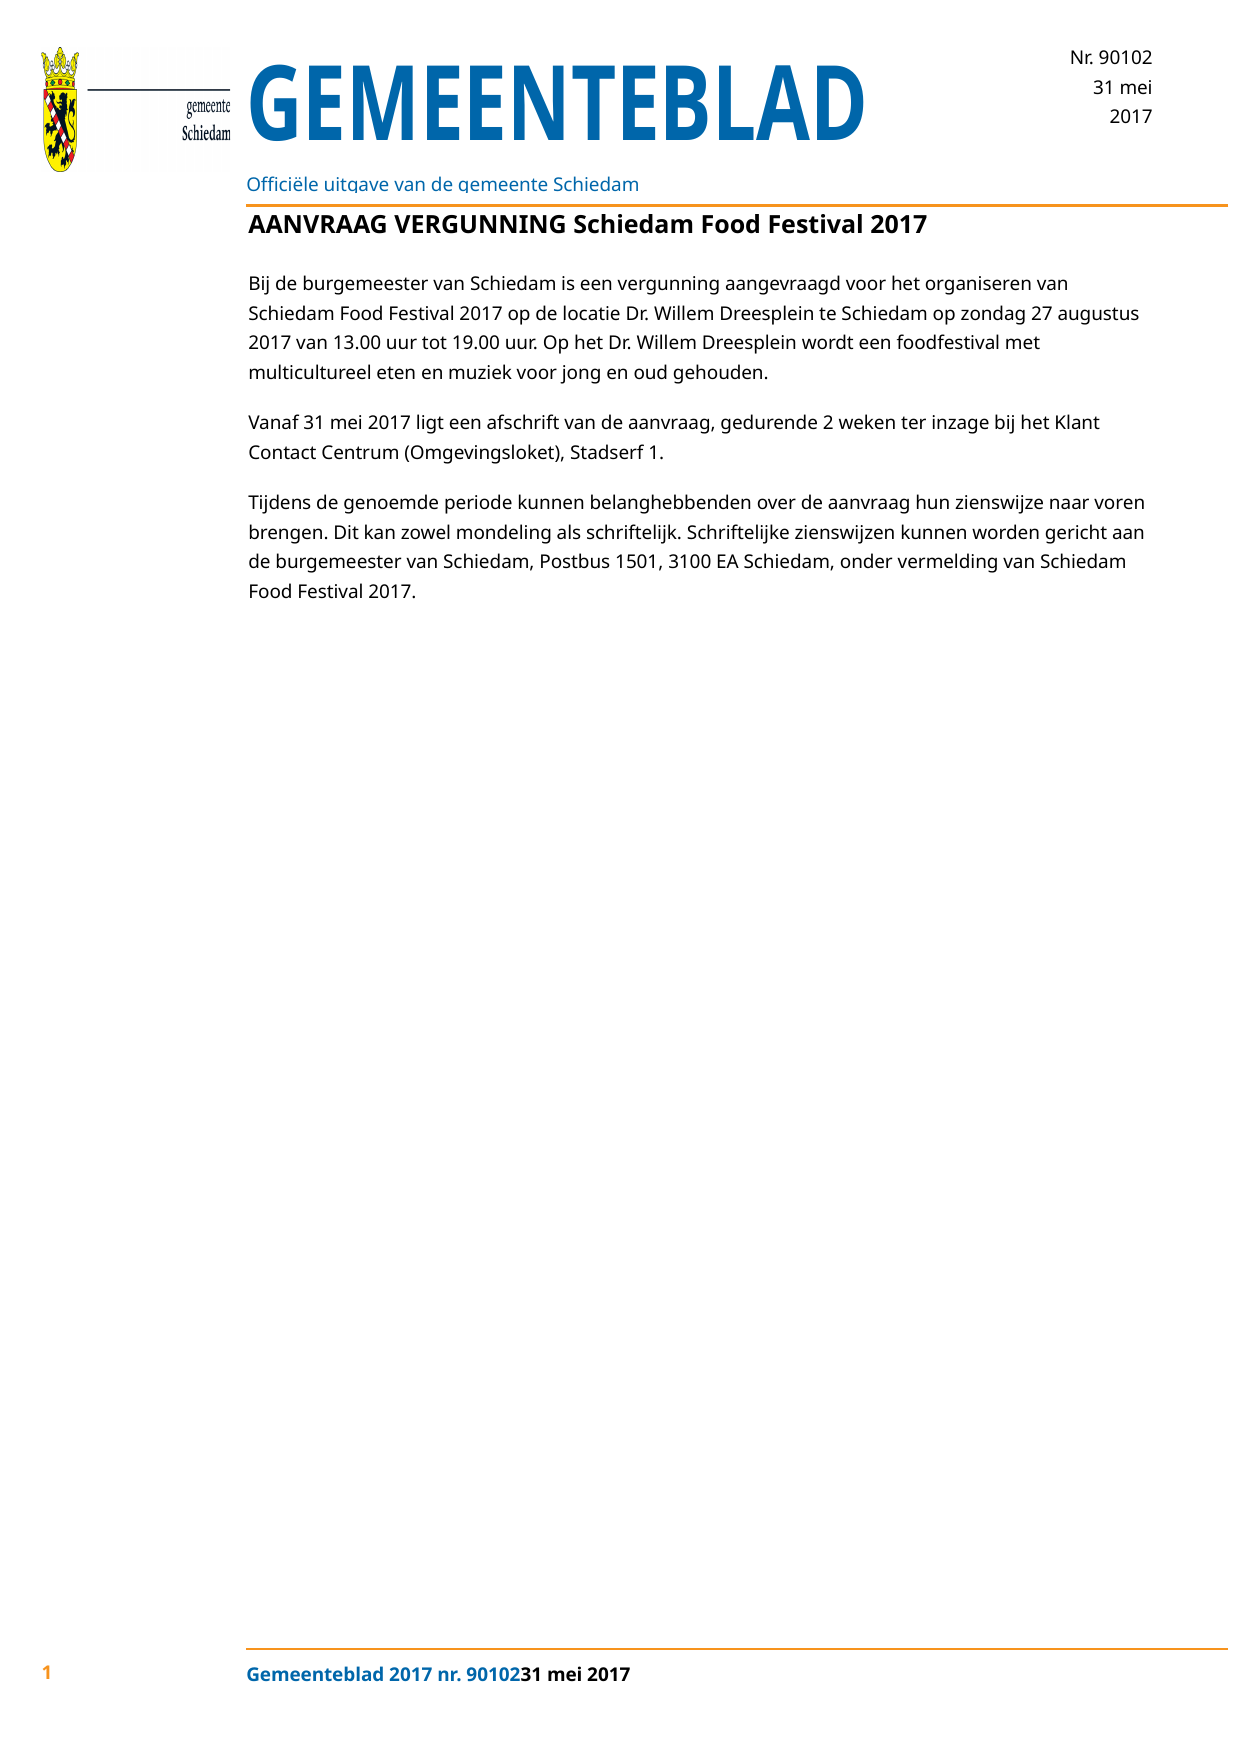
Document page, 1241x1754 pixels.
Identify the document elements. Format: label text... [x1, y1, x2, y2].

text Vanaf 31 mei 2017 ligt een afschrift van de aanvraag, gedurende 2 weken ter inzage bij het Klant Contact Centrum (Omgevingsloket), Stadserf 1. [248, 409, 1152, 465]
text Tijdens de genoemde periode kunnen belanghebbenden over de aanvraag hun zienswijze naar voren brengen. Dit kan zowel mondeling als schriftelijk. Schriftelijke zienswijzen kunnen worden gericht aan de burgemeester van Schiedam, Postbus 1501, 3100 EA Schiedam, onder vermelding van Schiedam Food Festival 2017. [248, 489, 1152, 604]
text AANVRAAG VERGUNNING Schiedam Food Festival 2017 [248, 207, 1152, 241]
text Bij de burgemeester van Schiedam is een vergunning aangevraagd voor het organiseren van Schiedam Food Festival 2017 op de locatie Dr. Willem Dreesplein te Schiedam op zondag 27 augustus 2017 van 13.00 uur tot 19.00 uur. Op het Dr. Willem Dreesplein wordt een foodfestival met multicultureel eten en muziek voor jong en oud gehouden. [248, 270, 1152, 385]
picture [41, 47, 231, 172]
